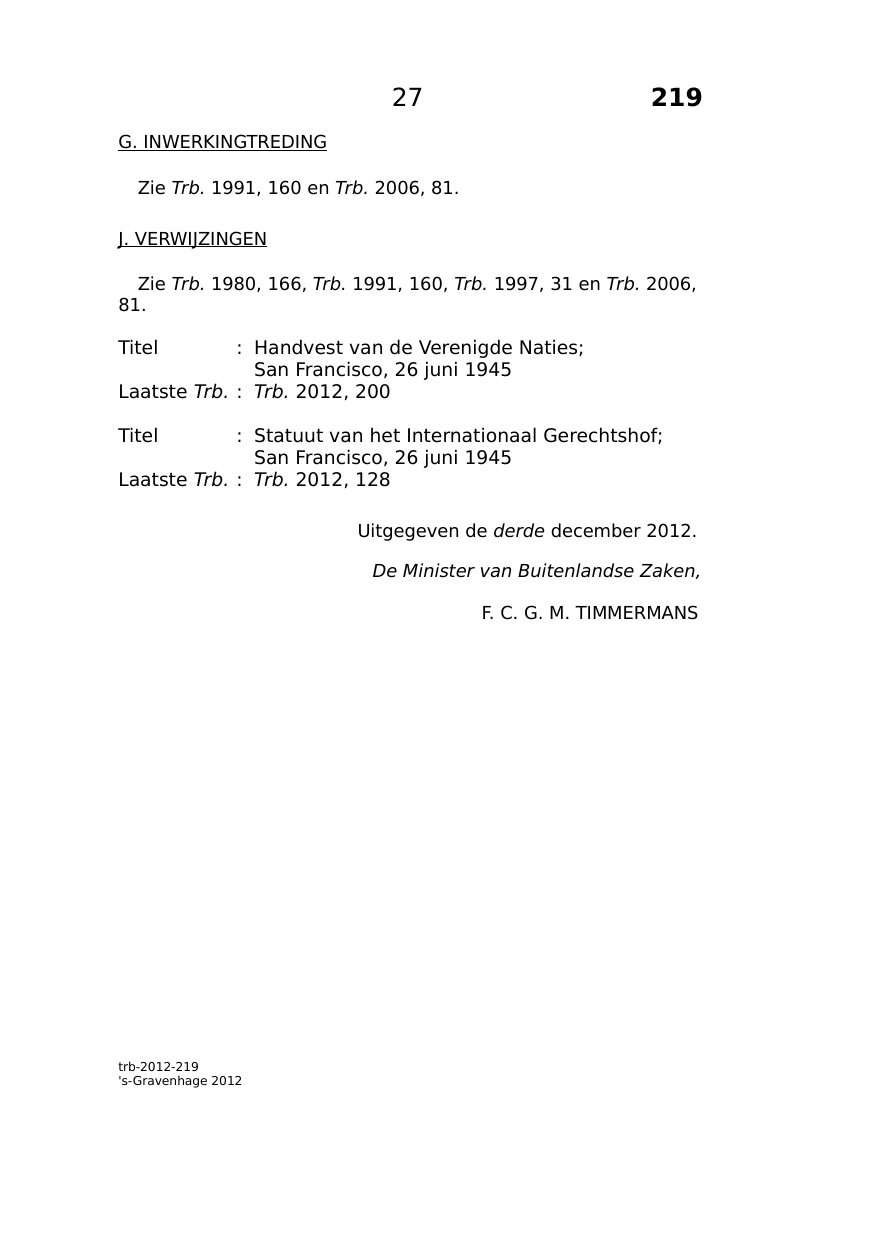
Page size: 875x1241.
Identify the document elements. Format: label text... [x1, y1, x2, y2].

table_cell Trb. 2012, 128 [254, 469, 703, 491]
table_cell [118, 403, 236, 425]
table_cell : [236, 469, 254, 491]
table_header Handvest van de Verenigde Naties; San Francisco, 26 juni 1945 [254, 338, 703, 381]
table_cell Titel [118, 425, 236, 469]
table_cell : [236, 381, 254, 403]
table_cell Statuut van het Internationaal Gerechtshof; San Francisco, 26 juni 1945 [254, 425, 703, 469]
subtitle G. INWERKINGTREDING [118, 132, 703, 153]
table_cell Laatste Trb. [118, 381, 236, 403]
text 's-Gravenhage 2012 [118, 1074, 352, 1088]
text Uitgegeven de derde december 2012. [118, 521, 703, 541]
table_cell : [236, 425, 254, 469]
table_header : [236, 338, 254, 381]
table_cell [236, 403, 254, 425]
text Zie Trb. 1980, 166, Trb. 1991, 160, Trb. 1997, 31 en Trb. 2006, 81. [118, 274, 703, 316]
table_cell [254, 403, 703, 425]
table_header Titel [118, 338, 236, 381]
subtitle J. VERWIJZINGEN [118, 228, 703, 249]
text Zie Trb. 1991, 160 en Trb. 2006, 81. [118, 178, 703, 198]
text De Minister van Buitenlandse Zaken, F. C. G. M. TIMMERMANS [118, 561, 703, 623]
table_cell Trb. 2012, 200 [254, 381, 703, 403]
table_cell Laatste Trb. [118, 469, 236, 491]
text trb-2012-219 [118, 1060, 352, 1074]
